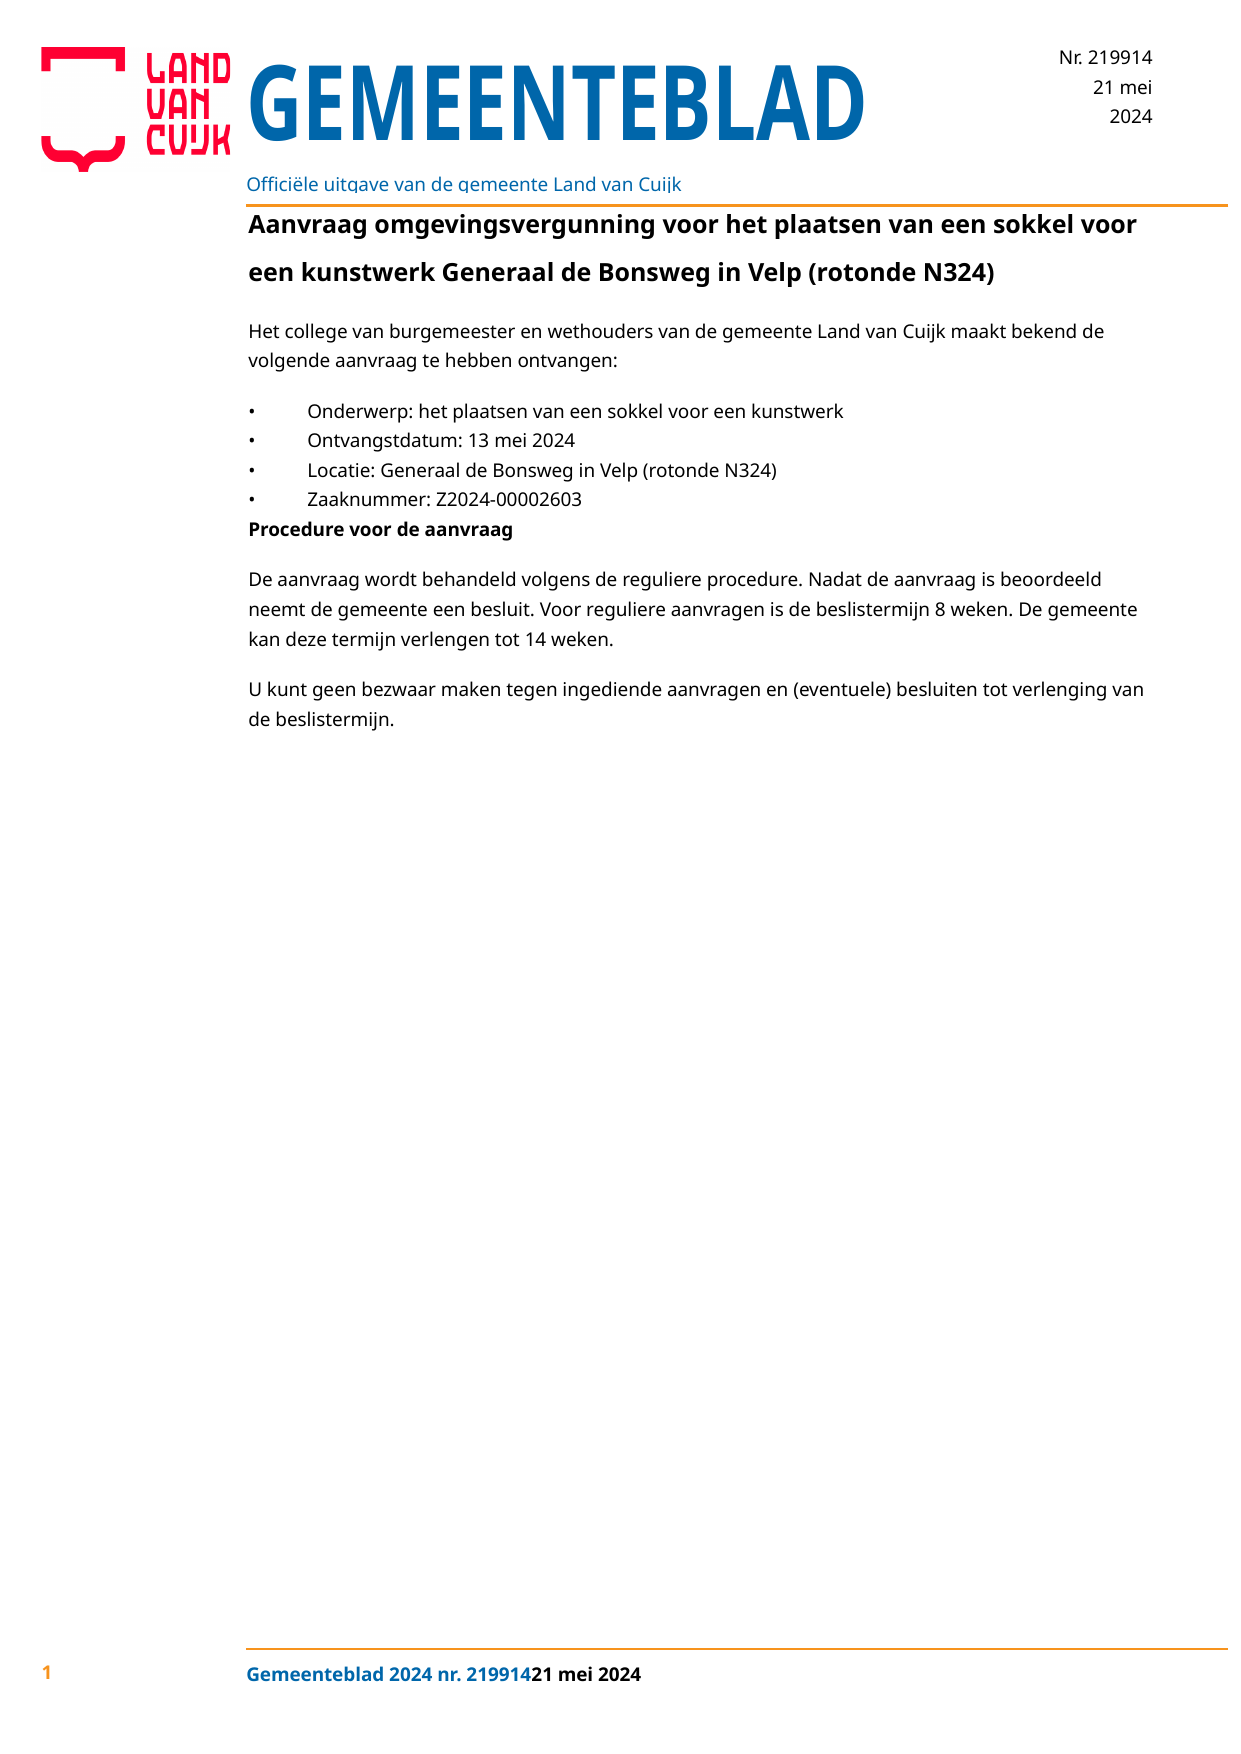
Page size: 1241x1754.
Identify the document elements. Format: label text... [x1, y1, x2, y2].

text Het college van burgemeester en wethouders van de gemeente Land van Cuijk maakt bekend de volgende aanvraag te hebben ontvangen: [248, 318, 1152, 373]
list Zaaknummer: Z2024-00002603 [248, 487, 1152, 512]
list Ontvangstdatum: 13 mei 2024 [248, 427, 1152, 453]
text U kunt geen bezwaar maken tegen ingediende aanvragen en (eventuele) besluiten tot verlenging van de beslistermijn. [248, 676, 1152, 732]
text Procedure voor de aanvraag [248, 516, 1152, 542]
list Onderwerp: het plaatsen van een sokkel voor een kunstwerk [248, 398, 1152, 424]
text De aanvraag wordt behandeld volgens de reguliere procedure. Nadat de aanvraag is beoordeeld neemt de gemeente een besluit. Voor reguliere aanvragen is de beslistermijn 8 weken. De gemeente kan deze termijn verlengen tot 14 weken. [248, 567, 1152, 652]
picture [41, 47, 231, 172]
list Locatie: Generaal de Bonsweg in Velp (rotonde N324) [248, 457, 1152, 483]
text Aanvraag omgevingsvergunning voor het plaatsen van een sokkel voor een kunstwerk Generaal de Bonsweg in Velp (rotonde N324) [248, 207, 1152, 288]
